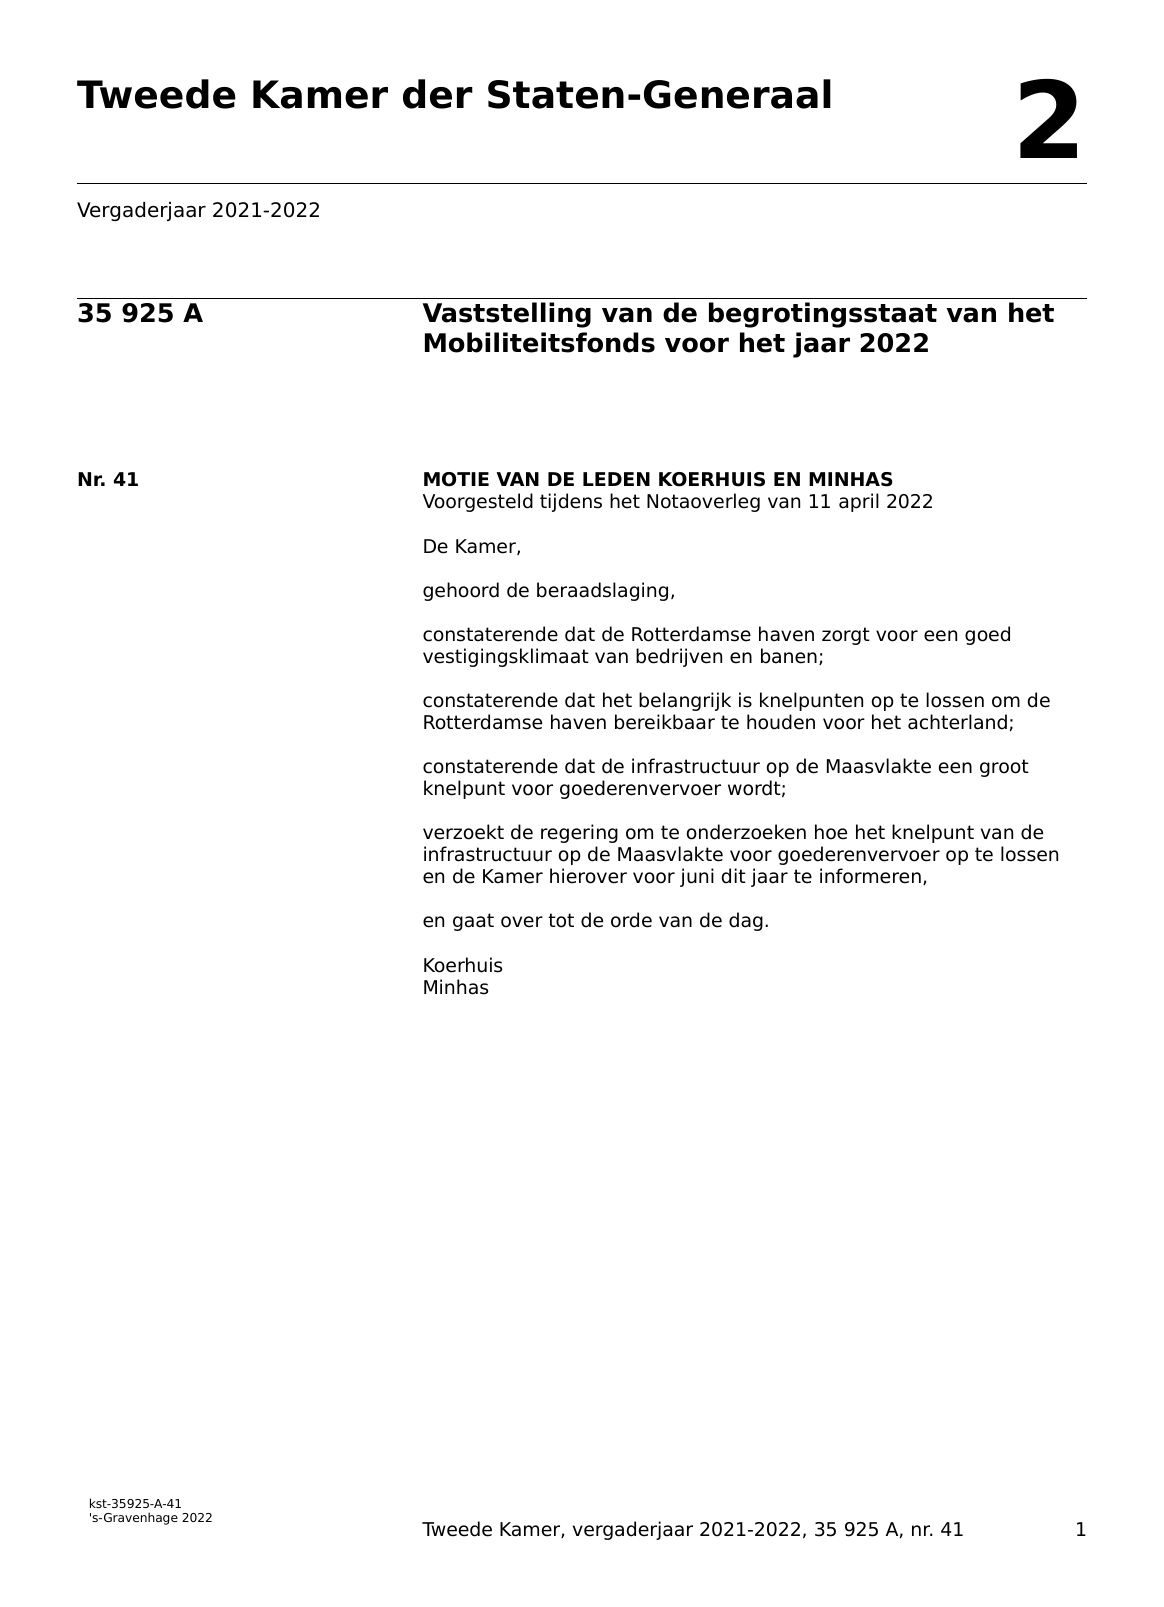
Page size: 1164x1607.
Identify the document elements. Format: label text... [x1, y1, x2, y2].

text Minhas [422, 977, 1087, 998]
text Voorgesteld tijdens het Notaoverleg van 11 april 2022 [422, 491, 1087, 513]
table_header Tweede Kamer der Staten-Generaal [77, 59, 886, 183]
text kst-35925-A-41 [88, 1497, 323, 1511]
text gehoord de beraadslaging, [422, 580, 1087, 602]
subtitle 35 925 A Vaststelling van de begrotingsstaat van het Mobiliteitsfonds voor het jaar 2022 [77, 299, 1087, 358]
text De Kamer, [422, 536, 1087, 557]
table_header 2 [886, 59, 1087, 183]
subtitle Nr. 41 MOTIE VAN DE LEDEN KOERHUIS EN MINHAS [77, 469, 1087, 491]
table_cell Vergaderjaar 2021-2022 [77, 184, 1087, 298]
text Koerhuis [422, 954, 1087, 977]
text constaterende dat de Rotterdamse haven zorgt voor een goed vestigingsklimaat van bedrijven en banen; [422, 624, 1087, 668]
text 's-Gravenhage 2022 [88, 1511, 323, 1525]
text constaterende dat het belangrijk is knelpunten op te lossen om de Rotterdamse haven bereikbaar te houden voor het achterland; [422, 690, 1087, 734]
text en gaat over tot de orde van de dag. [422, 910, 1087, 932]
text constaterende dat de infrastructuur op de Maasvlakte een groot knelpunt voor goederenvervoer wordt; [422, 756, 1087, 800]
text verzoekt de regering om te onderzoeken hoe het knelpunt van de infrastructuur op de Maasvlakte voor goederenvervoer op te lossen en de Kamer hierover voor juni dit jaar te informeren, [422, 822, 1087, 888]
